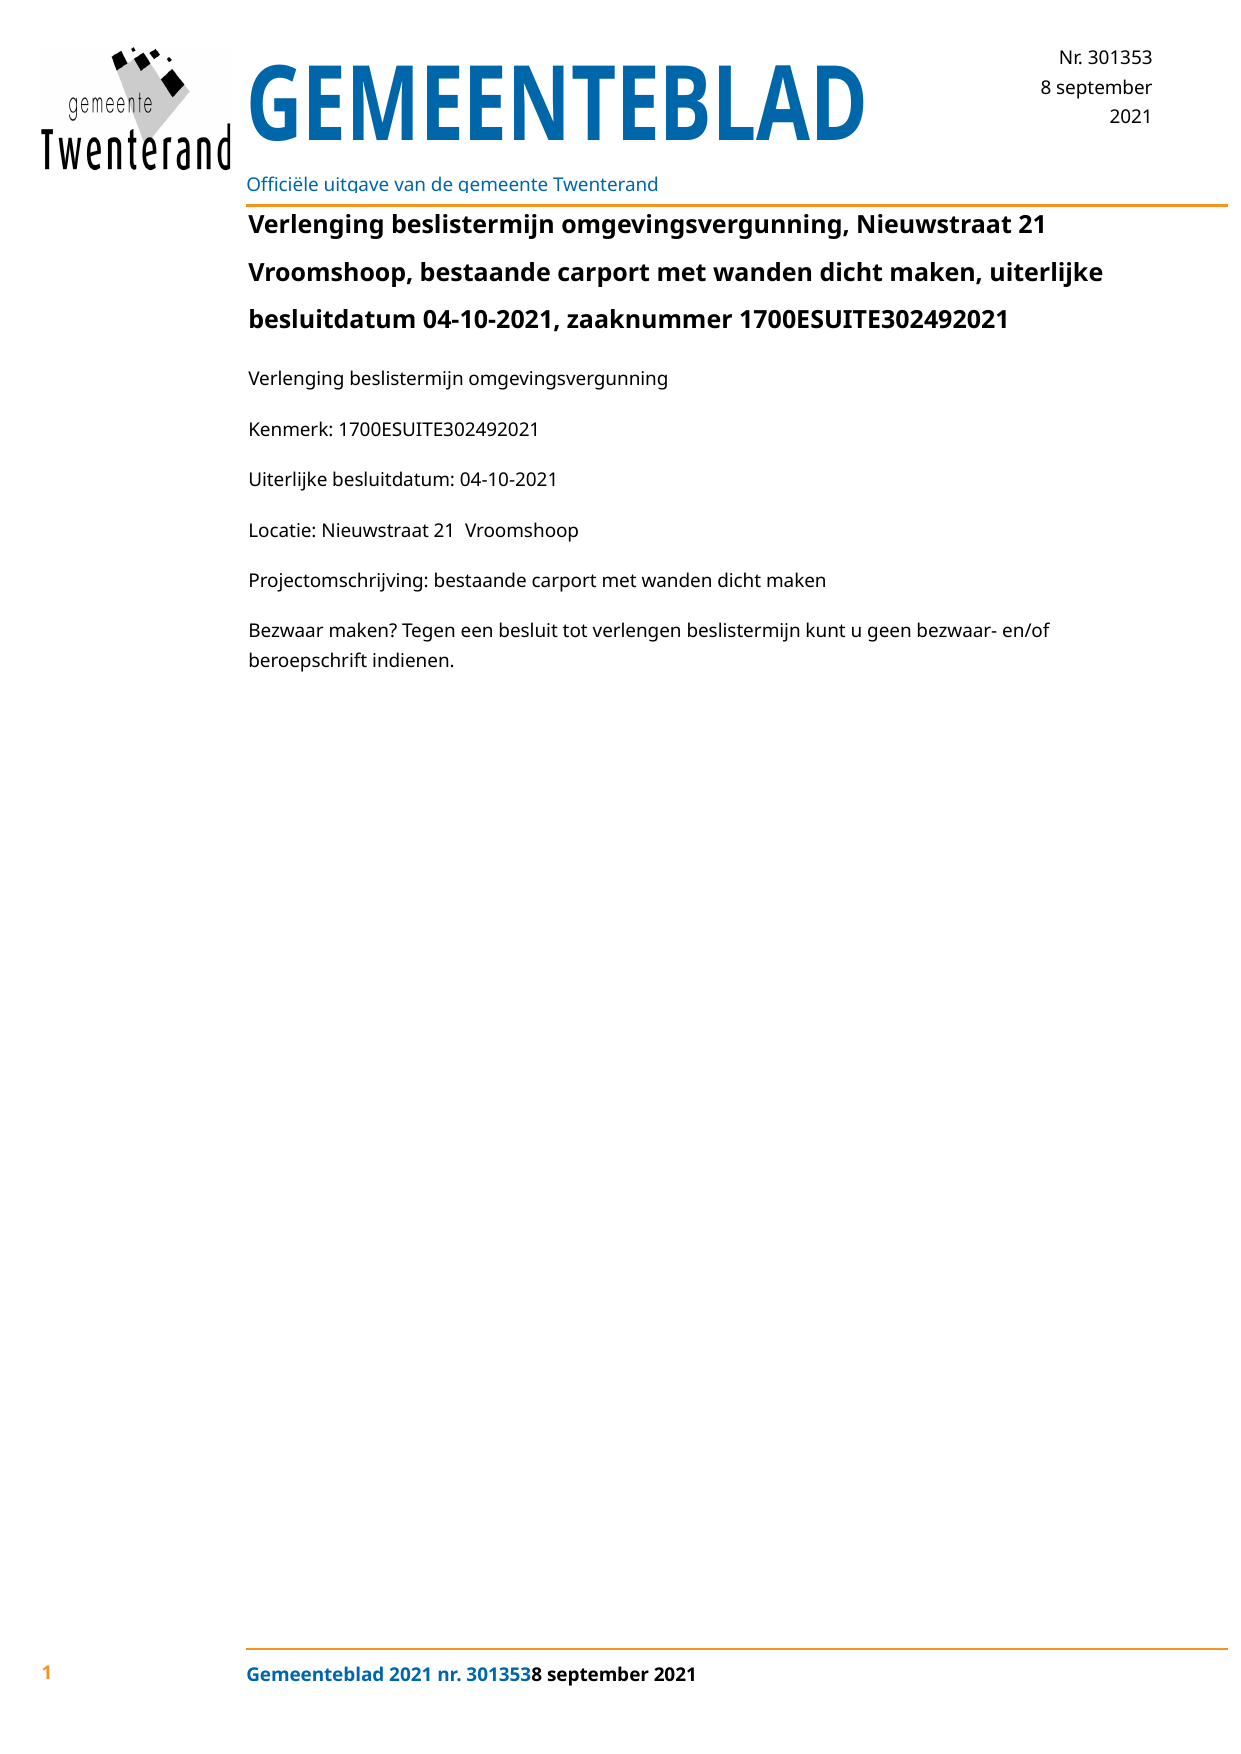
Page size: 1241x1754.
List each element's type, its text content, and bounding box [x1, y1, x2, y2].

text Verlenging beslistermijn omgevingsvergunning, Nieuwstraat 21 Vroomshoop, bestaande carport met wanden dicht maken, uiterlijke besluitdatum 04-10-2021, zaaknummer 1700ESUITE302492021 [248, 207, 1152, 336]
text Projectomschrijving: bestaande carport met wanden dicht maken [248, 567, 1152, 593]
picture [41, 47, 231, 172]
text Uiterlijke besluitdatum: 04-10-2021 [248, 466, 1152, 492]
text Bezwaar maken? Tegen een besluit tot verlengen beslistermijn kunt u geen bezwaar- en/of beroepschrift indienen. [248, 618, 1152, 673]
text Kenmerk: 1700ESUITE302492021 [248, 416, 1152, 442]
text Verlenging beslistermijn omgevingsvergunning [248, 366, 1152, 391]
text Locatie: Nieuwstraat 21 Vroomshoop [248, 517, 1152, 542]
